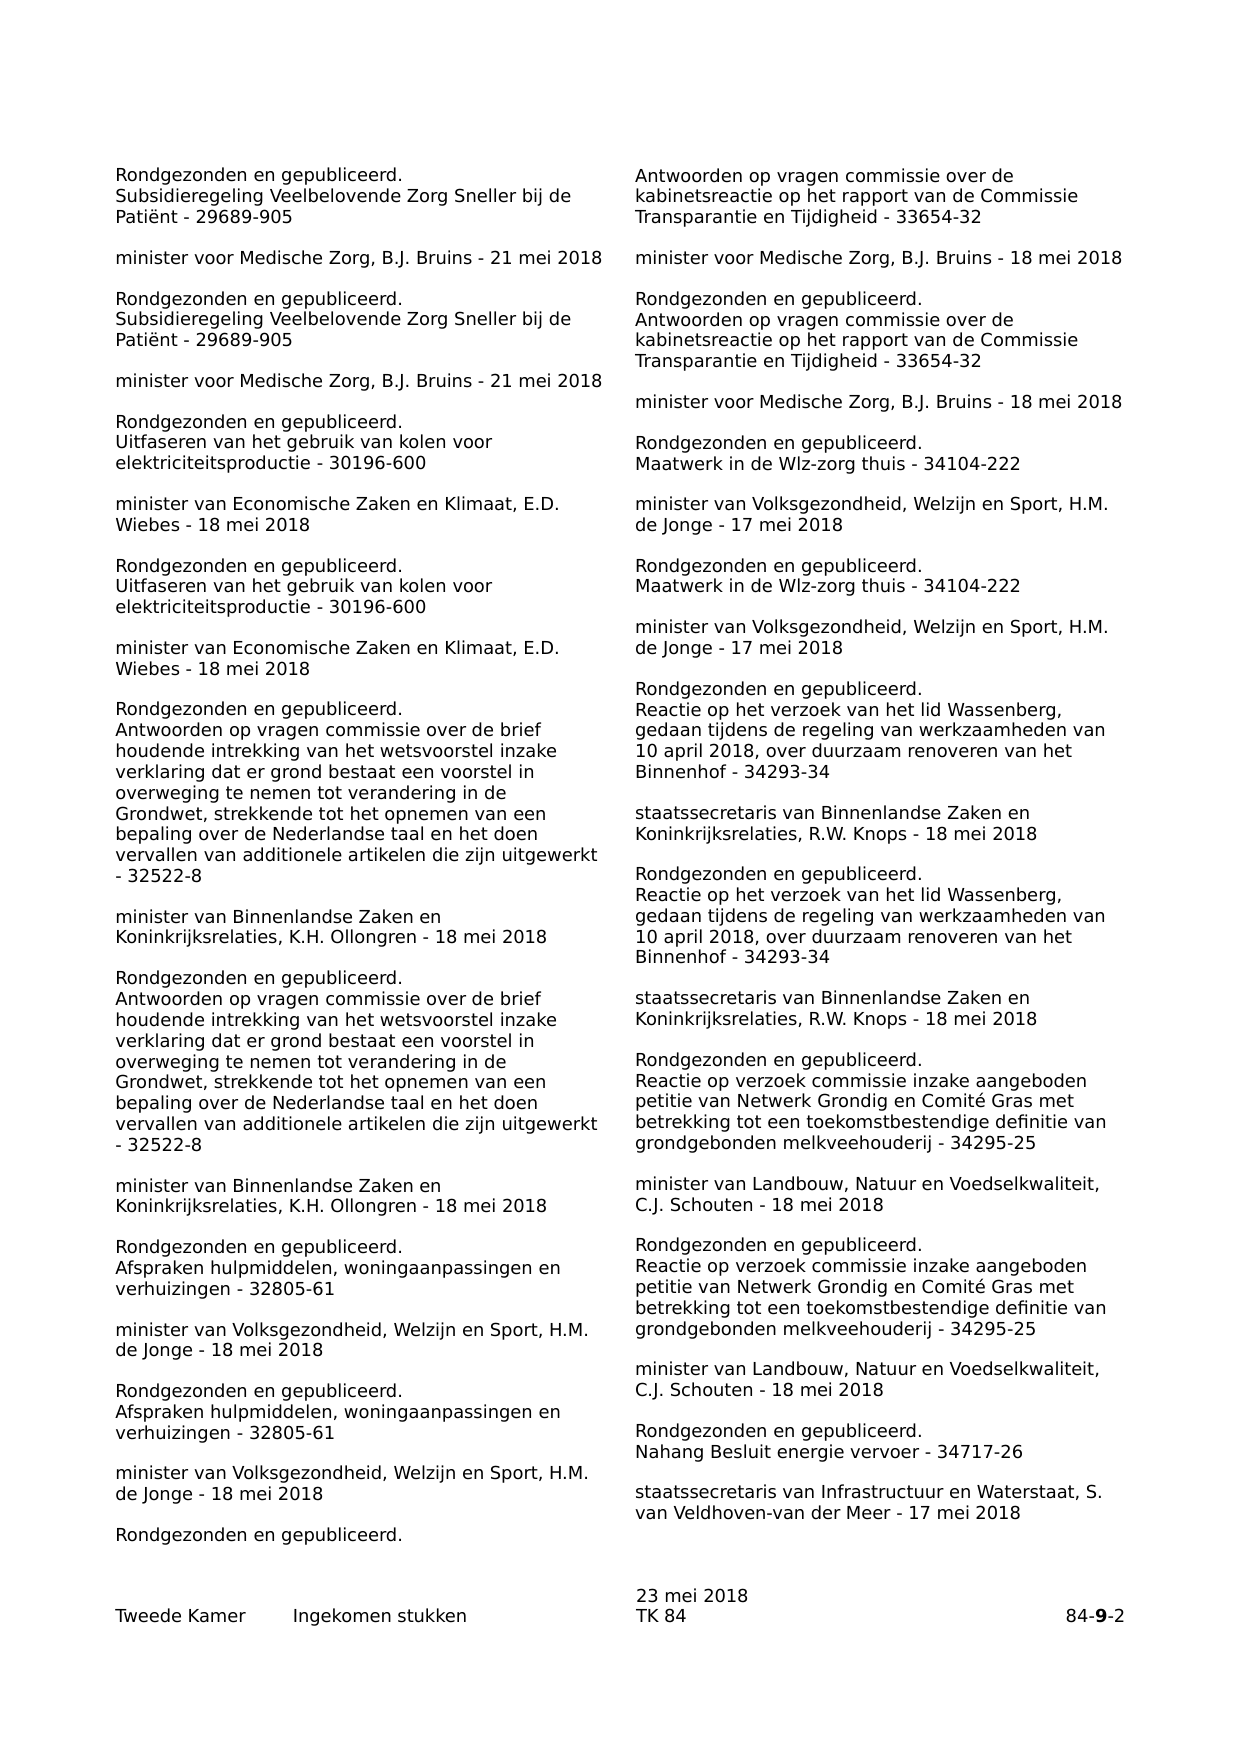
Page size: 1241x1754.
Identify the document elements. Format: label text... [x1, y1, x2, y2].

text Rondgezonden en gepubliceerd. [115, 412, 605, 432]
text Reactie op verzoek commissie inzake aangeboden petitie van Netwerk Grondig en Comité Gras met betrekking tot een toekomstbestendige definitie van grondgebonden melkveehouderij - 34295-25 [635, 1256, 1125, 1339]
text Nahang Besluit energie vervoer - 34717-26 [635, 1441, 1125, 1462]
text minister voor Medische Zorg, B.J. Bruins - 21 mei 2018 [115, 248, 605, 268]
text Rondgezonden en gepubliceerd. [115, 968, 605, 989]
text staatssecretaris van Infrastructuur en Waterstaat, S. van Veldhoven-van der Meer - 17 mei 2018 [635, 1482, 1125, 1524]
text Maatwerk in de Wlz-zorg thuis - 34104-222 [635, 453, 1125, 474]
text Reactie op het verzoek van het lid Wassenberg, gedaan tijdens de regeling van werkzaamheden van 10 april 2018, over duurzaam renoveren van het Binnenhof - 34293-34 [635, 885, 1125, 968]
text Rondgezonden en gepubliceerd. [115, 288, 605, 309]
text Uitfaseren van het gebruik van kolen voor elektriciteitsproductie - 30196-600 [115, 432, 605, 474]
text minister van Volksgezondheid, Welzijn en Sport, H.M. de Jonge - 17 mei 2018 [635, 617, 1125, 658]
text Afspraken hulpmiddelen, woningaanpassingen en verhuizingen - 32805-61 [115, 1258, 605, 1299]
text staatssecretaris van Binnenlandse Zaken en Koninkrijksrelaties, R.W. Knops - 18 mei 2018 [635, 803, 1125, 844]
text Reactie op verzoek commissie inzake aangeboden petitie van Netwerk Grondig en Comité Gras met betrekking tot een toekomstbestendige definitie van grondgebonden melkveehouderij - 34295-25 [635, 1070, 1125, 1154]
text minister voor Medische Zorg, B.J. Bruins - 21 mei 2018 [115, 371, 605, 392]
text Antwoorden op vragen commissie over de brief houdende intrekking van het wetsvoorstel inzake verklaring dat er grond bestaat een voorstel in overweging te nemen tot verandering in de Grondwet, strekkende tot het opnemen van een bepaling over de Nederlandse taal en het doen vervallen van additionele artikelen die zijn uitgewerkt - 32522-8 [115, 720, 605, 887]
text Uitfaseren van het gebruik van kolen voor elektriciteitsproductie - 30196-600 [115, 576, 605, 618]
text Maatwerk in de Wlz-zorg thuis - 34104-222 [635, 576, 1125, 597]
text Rondgezonden en gepubliceerd. [115, 555, 605, 576]
text Rondgezonden en gepubliceerd. [115, 1525, 605, 1545]
text Rondgezonden en gepubliceerd. [635, 288, 1125, 309]
text minister voor Medische Zorg, B.J. Bruins - 18 mei 2018 [635, 248, 1125, 268]
text Rondgezonden en gepubliceerd. [635, 1049, 1125, 1070]
text Subsidieregeling Veelbelovende Zorg Sneller bij de Patiënt - 29689-905 [115, 309, 605, 351]
text Antwoorden op vragen commissie over de brief houdende intrekking van het wetsvoorstel inzake verklaring dat er grond bestaat een voorstel in overweging te nemen tot verandering in de Grondwet, strekkende tot het opnemen van een bepaling over de Nederlandse taal en het doen vervallen van additionele artikelen die zijn uitgewerkt - 32522-8 [115, 989, 605, 1156]
text Rondgezonden en gepubliceerd. [115, 165, 605, 186]
text Rondgezonden en gepubliceerd. [635, 556, 1125, 576]
text Rondgezonden en gepubliceerd. [115, 699, 605, 720]
text minister van Economische Zaken en Klimaat, E.D. Wiebes - 18 mei 2018 [115, 494, 605, 535]
text minister van Volksgezondheid, Welzijn en Sport, H.M. de Jonge - 18 mei 2018 [115, 1463, 605, 1505]
text Rondgezonden en gepubliceerd. [635, 678, 1125, 699]
text Reactie op het verzoek van het lid Wassenberg, gedaan tijdens de regeling van werkzaamheden van 10 april 2018, over duurzaam renoveren van het Binnenhof - 34293-34 [635, 699, 1125, 783]
text Rondgezonden en gepubliceerd. [635, 1421, 1125, 1441]
text minister van Landbouw, Natuur en Voedselkwaliteit, C.J. Schouten - 18 mei 2018 [635, 1174, 1125, 1215]
text minister van Volksgezondheid, Welzijn en Sport, H.M. de Jonge - 17 mei 2018 [635, 494, 1125, 536]
text minister van Economische Zaken en Klimaat, E.D. Wiebes - 18 mei 2018 [115, 638, 605, 679]
text Rondgezonden en gepubliceerd. [635, 1235, 1125, 1256]
text minister van Volksgezondheid, Welzijn en Sport, H.M. de Jonge - 18 mei 2018 [115, 1319, 605, 1361]
text Antwoorden op vragen commissie over de kabinetsreactie op het rapport van de Commissie Transparantie en Tijdigheid - 33654-32 [635, 309, 1125, 372]
text staatssecretaris van Binnenlandse Zaken en Koninkrijksrelaties, R.W. Knops - 18 mei 2018 [635, 988, 1125, 1029]
text Rondgezonden en gepubliceerd. [115, 1237, 605, 1258]
text minister van Landbouw, Natuur en Voedselkwaliteit, C.J. Schouten - 18 mei 2018 [635, 1359, 1125, 1401]
text Subsidieregeling Veelbelovende Zorg Sneller bij de Patiënt - 29689-905 [115, 186, 605, 228]
text minister van Binnenlandse Zaken en Koninkrijksrelaties, K.H. Ollongren - 18 mei 2018 [115, 1176, 605, 1217]
text Rondgezonden en gepubliceerd. [115, 1381, 605, 1402]
text Rondgezonden en gepubliceerd. [635, 432, 1125, 453]
text minister voor Medische Zorg, B.J. Bruins - 18 mei 2018 [635, 392, 1125, 412]
text minister van Binnenlandse Zaken en Koninkrijksrelaties, K.H. Ollongren - 18 mei 2018 [115, 907, 605, 948]
text Afspraken hulpmiddelen, woningaanpassingen en verhuizingen - 32805-61 [115, 1402, 605, 1443]
text Rondgezonden en gepubliceerd. [635, 864, 1125, 885]
text Antwoorden op vragen commissie over de kabinetsreactie op het rapport van de Commissie Transparantie en Tijdigheid - 33654-32 [635, 165, 1125, 228]
